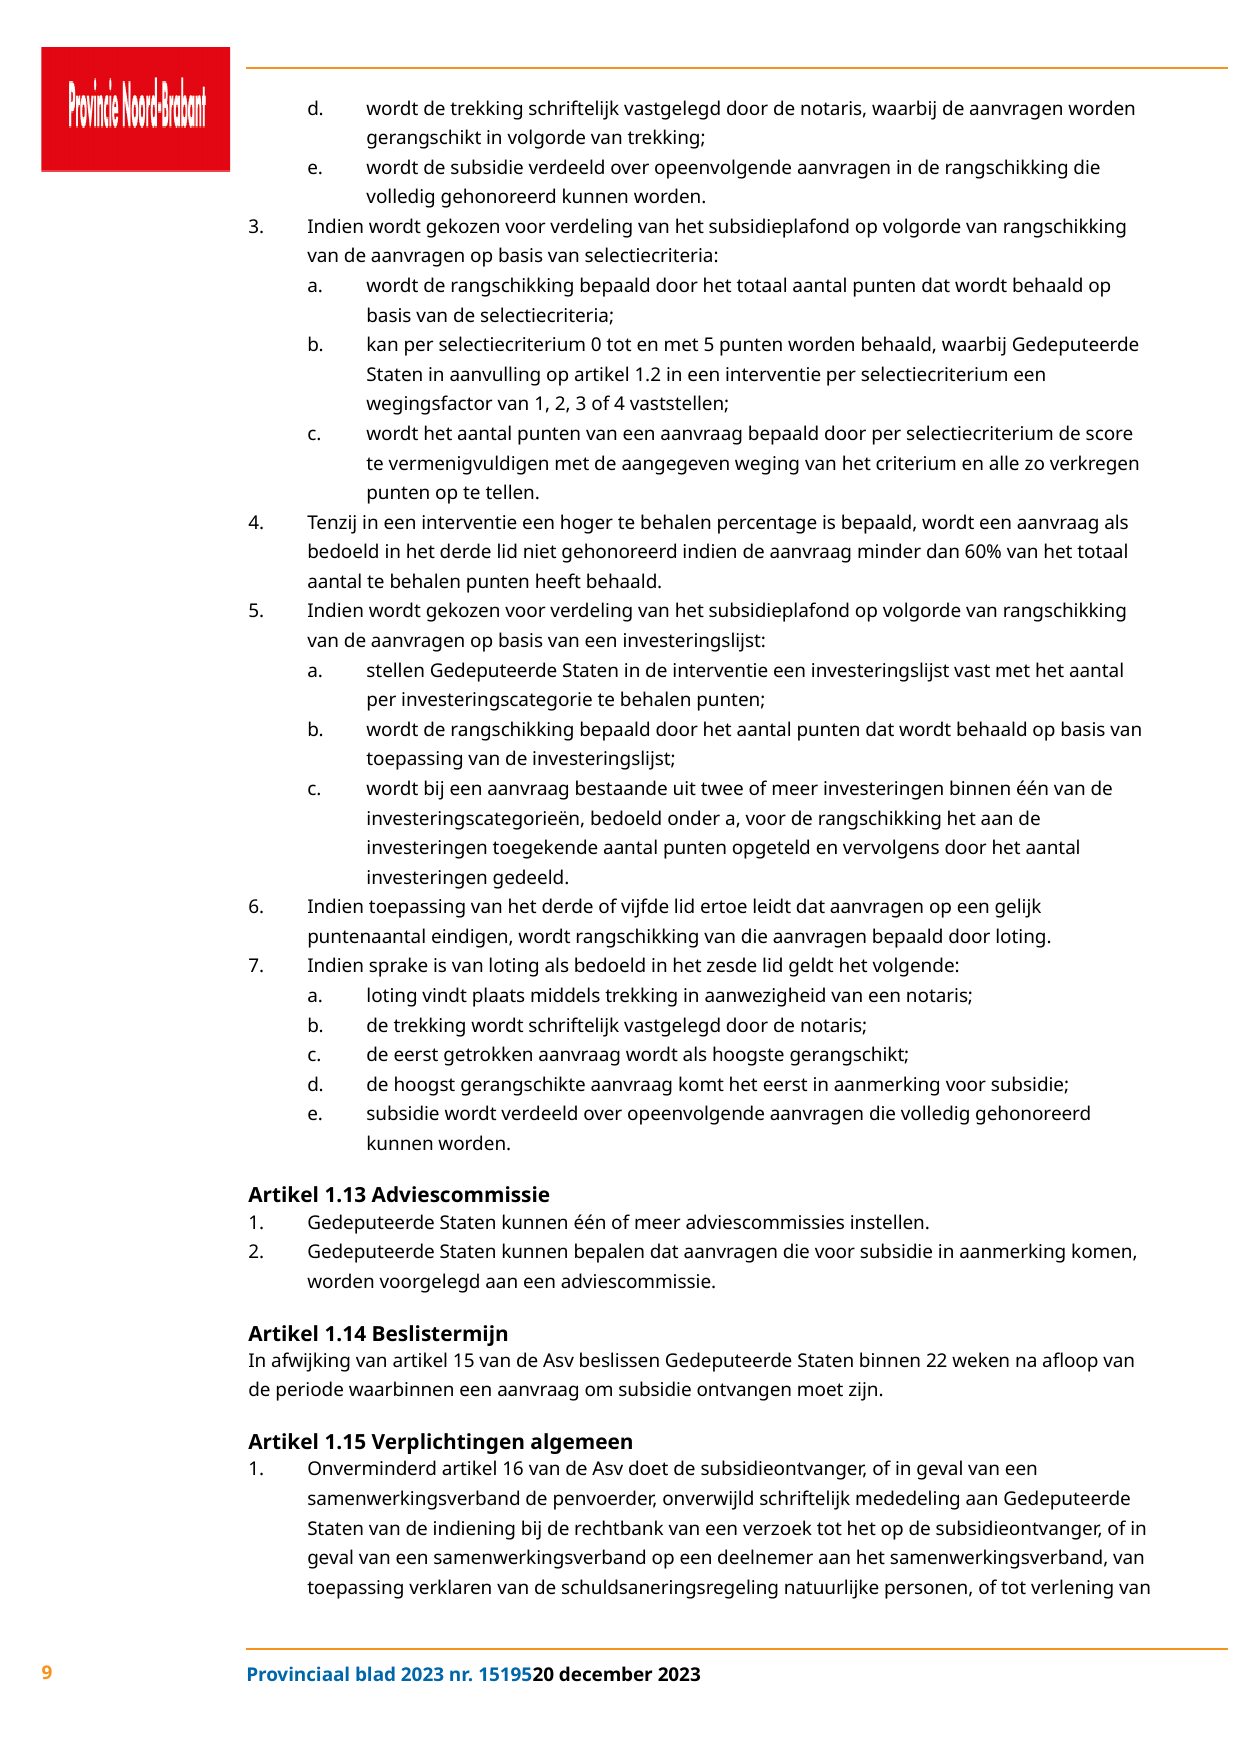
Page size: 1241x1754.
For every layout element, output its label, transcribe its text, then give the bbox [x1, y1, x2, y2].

picture [41, 47, 231, 172]
list wordt de trekking schriftelijk vastgelegd door de notaris, waarbij de aanvragen worden gerangschikt in volgorde van trekking; [307, 95, 1152, 150]
list Tenzij in een interventie een hoger te behalen percentage is bepaald, wordt een aanvraag als bedoeld in het derde lid niet gehonoreerd indien de aanvraag minder dan 60% van het totaal aantal te behalen punten heeft behaald. [248, 509, 1152, 594]
list Onverminderd artikel 16 van de Asv doet de subsidieontvanger, of in geval van een samenwerkingsverband de penvoerder, onverwijld schriftelijk mededeling aan Gedeputeerde Staten van de indiening bij de rechtbank van een verzoek tot het op de subsidieontvanger, of in geval van een samenwerkingsverband op een deelnemer aan het samenwerkingsverband, van toepassing verklaren van de schuldsaneringsregeling natuurlijke personen, of tot verlening van [248, 1456, 1152, 1599]
list de trekking wordt schriftelijk vastgelegd door de notaris; [307, 1012, 1152, 1038]
list Indien sprake is van loting als bedoeld in het zesde lid geldt het volgende: [248, 953, 1152, 978]
list Gedeputeerde Staten kunnen één of meer adviescommissies instellen. [248, 1209, 1152, 1235]
list de hoogst gerangschikte aanvraag komt het eerst in aanmerking voor subsidie; [307, 1071, 1152, 1097]
list subsidie wordt verdeeld over opeenvolgende aanvragen die volledig gehonoreerd kunnen worden. [307, 1101, 1152, 1156]
list wordt de rangschikking bepaald door het totaal aantal punten dat wordt behaald op basis van de selectiecriteria; [307, 272, 1152, 328]
list wordt de subsidie verdeeld over opeenvolgende aanvragen in de rangschikking die volledig gehonoreerd kunnen worden. [307, 154, 1152, 209]
list loting vindt plaats middels trekking in aanwezigheid van een notaris; [307, 982, 1152, 1008]
list kan per selectiecriterium 0 tot en met 5 punten worden behaald, waarbij Gedeputeerde Staten in aanvulling op artikel 1.2 in een interventie per selectiecriterium een wegingsfactor van 1, 2, 3 of 4 vaststellen; [307, 331, 1152, 416]
list Indien wordt gekozen voor verdeling van het subsidieplafond op volgorde van rangschikking van de aanvragen op basis van selectiecriteria: [248, 213, 1152, 268]
text Artikel 1.15 Verplichtingen algemeen [248, 1427, 1152, 1456]
text Artikel 1.14 Beslistermijn [248, 1319, 1152, 1347]
list Indien wordt gekozen voor verdeling van het subsidieplafond op volgorde van rangschikking van de aanvragen op basis van een investeringslijst: [248, 598, 1152, 653]
text In afwijking van artikel 15 van de Asv beslissen Gedeputeerde Staten binnen 22 weken na afloop van de periode waarbinnen een aanvraag om subsidie ontvangen moet zijn. [248, 1347, 1152, 1402]
list wordt bij een aanvraag bestaande uit twee of meer investeringen binnen één van de investeringscategorieën, bedoeld onder a, voor de rangschikking het aan de investeringen toegekende aantal punten opgeteld en vervolgens door het aantal investeringen gedeeld. [307, 775, 1152, 890]
list Gedeputeerde Staten kunnen bepalen dat aanvragen die voor subsidie in aanmerking komen, worden voorgelegd aan een adviescommissie. [248, 1239, 1152, 1294]
list stellen Gedeputeerde Staten in de interventie een investeringslijst vast met het aantal per investeringscategorie te behalen punten; [307, 657, 1152, 712]
list wordt de rangschikking bepaald door het aantal punten dat wordt behaald op basis van toepassing van de investeringslijst; [307, 716, 1152, 771]
list Indien toepassing van het derde of vijfde lid ertoe leidt dat aanvragen op een gelijk puntenaantal eindigen, wordt rangschikking van die aanvragen bepaald door loting. [248, 893, 1152, 949]
text Artikel 1.13 Adviescommissie [248, 1181, 1152, 1209]
list de eerst getrokken aanvraag wordt als hoogste gerangschikt; [307, 1041, 1152, 1067]
list wordt het aantal punten van een aanvraag bepaald door per selectiecriterium de score te vermenigvuldigen met de aangegeven weging van het criterium en alle zo verkregen punten op te tellen. [307, 420, 1152, 505]
